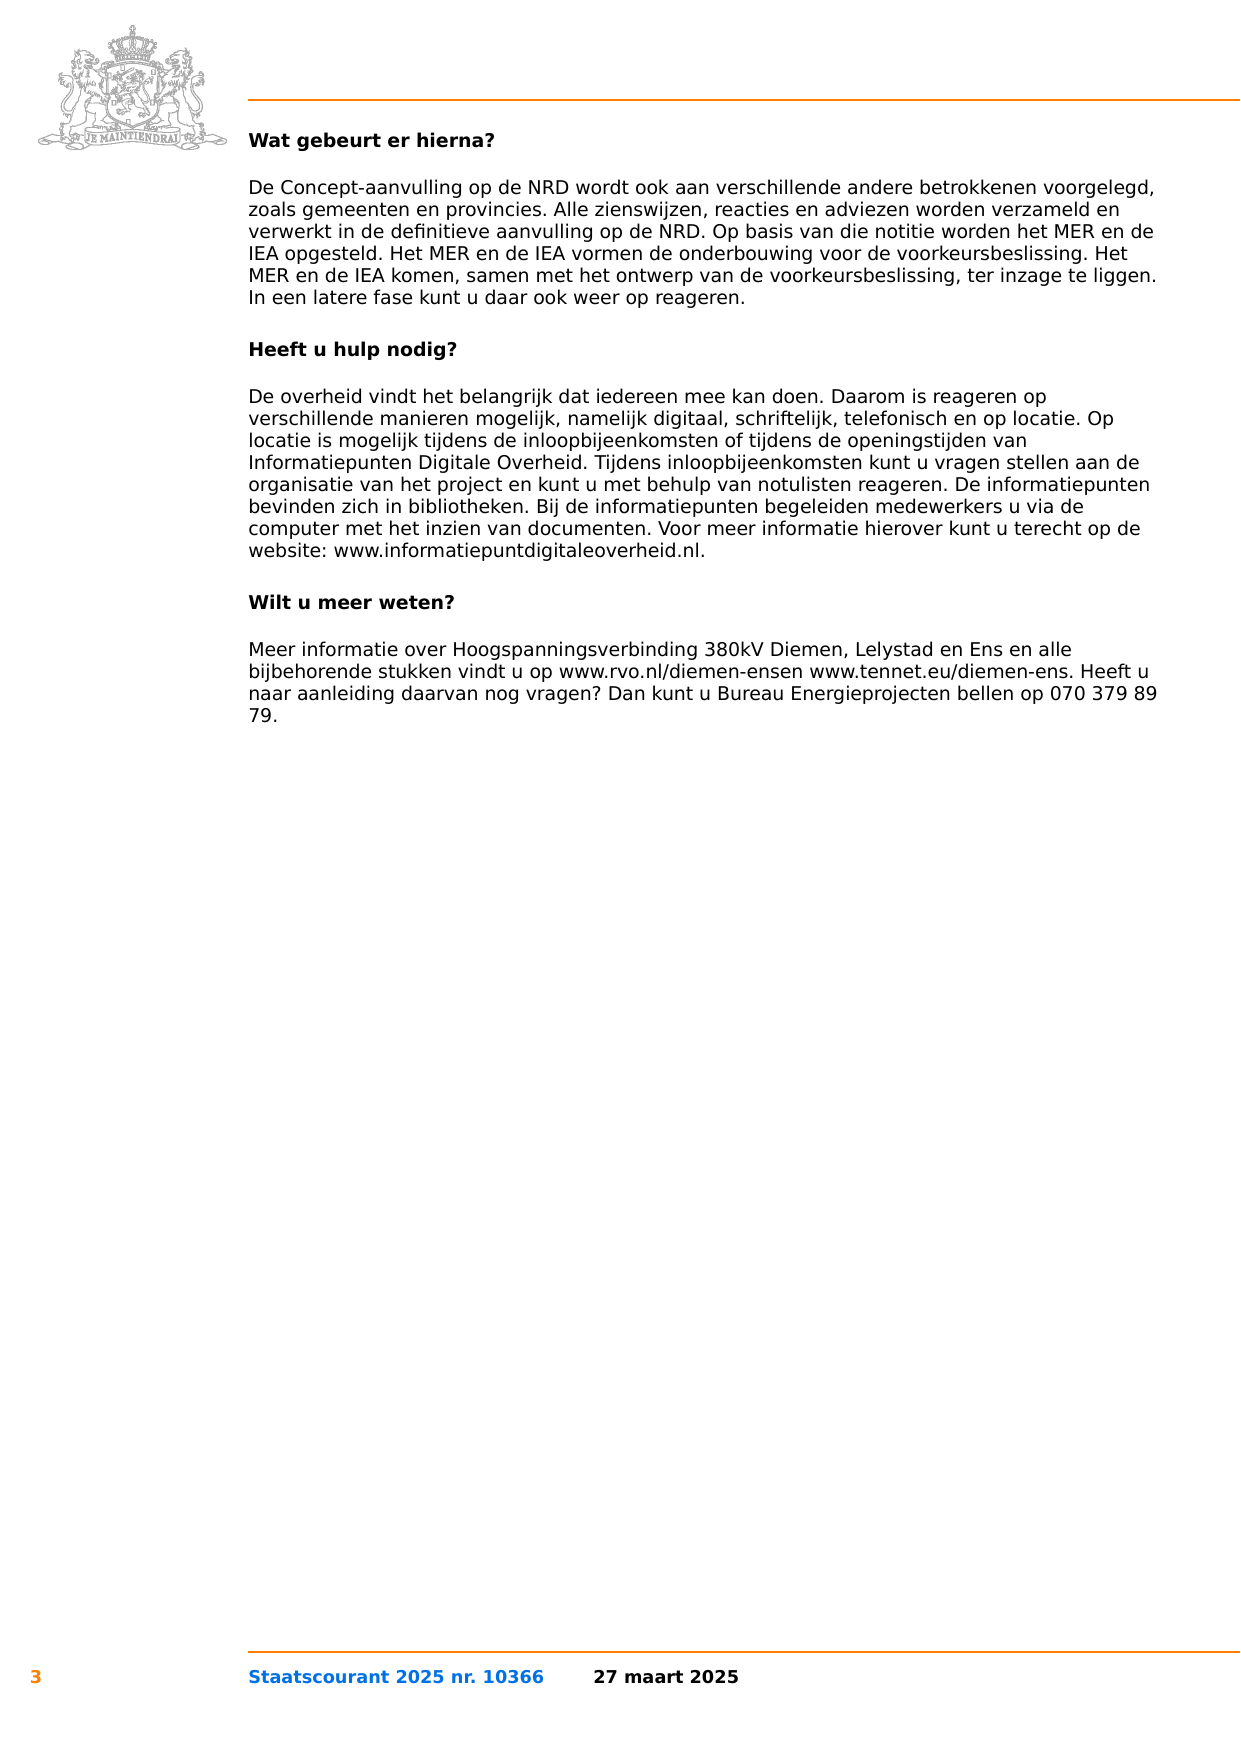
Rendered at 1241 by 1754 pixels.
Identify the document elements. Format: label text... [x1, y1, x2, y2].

text De Concept-aanvulling op de NRD wordt ook aan verschillende andere betrokkenen voorgelegd, zoals gemeenten en provincies. Alle zienswijzen, reacties en adviezen worden verzameld en verwerkt in de definitieve aanvulling op de NRD. Op basis van die notitie worden het MER en de IEA opgesteld. Het MER en de IEA vormen de onderbouwing voor de voorkeursbeslissing. Het MER en de IEA komen, samen met het ontwerp van de voorkeursbeslissing, ter inzage te liggen. In een latere fase kunt u daar ook weer op reageren. [248, 177, 1163, 309]
subtitle Heeft u hulp nodig? [248, 339, 1163, 361]
picture [38, 25, 227, 150]
text Meer informatie over Hoogspanningsverbinding 380kV Diemen, Lelystad en Ens en alle bijbehorende stukken vindt u op www.rvo.nl/diemen-ensen www.tennet.eu/diemen-ens. Heeft u naar aanleiding daarvan nog vragen? Dan kunt u Bureau Energieprojecten bellen op 070 379 89 79. [248, 638, 1163, 726]
subtitle Wilt u meer weten? [248, 592, 1163, 613]
text De overheid vindt het belangrijk dat iedereen mee kan doen. Daarom is reageren op verschillende manieren mogelijk, namelijk digitaal, schriftelijk, telefonisch en op locatie. Op locatie is mogelijk tijdens de inloopbijeenkomsten of tijdens de openingstijden van Informatiepunten Digitale Overheid. Tijdens inloopbijeenkomsten kunt u vragen stellen aan de organisatie van het project en kunt u met behulp van notulisten reageren. De informatiepunten bevinden zich in bibliotheken. Bij de informatiepunten begeleiden medewerkers u via de computer met het inzien van documenten. Voor meer informatie hierover kunt u terecht op de website: www.informatiepuntdigitaleoverheid.nl. [248, 386, 1163, 562]
subtitle Wat gebeurt er hierna? [248, 130, 1163, 152]
